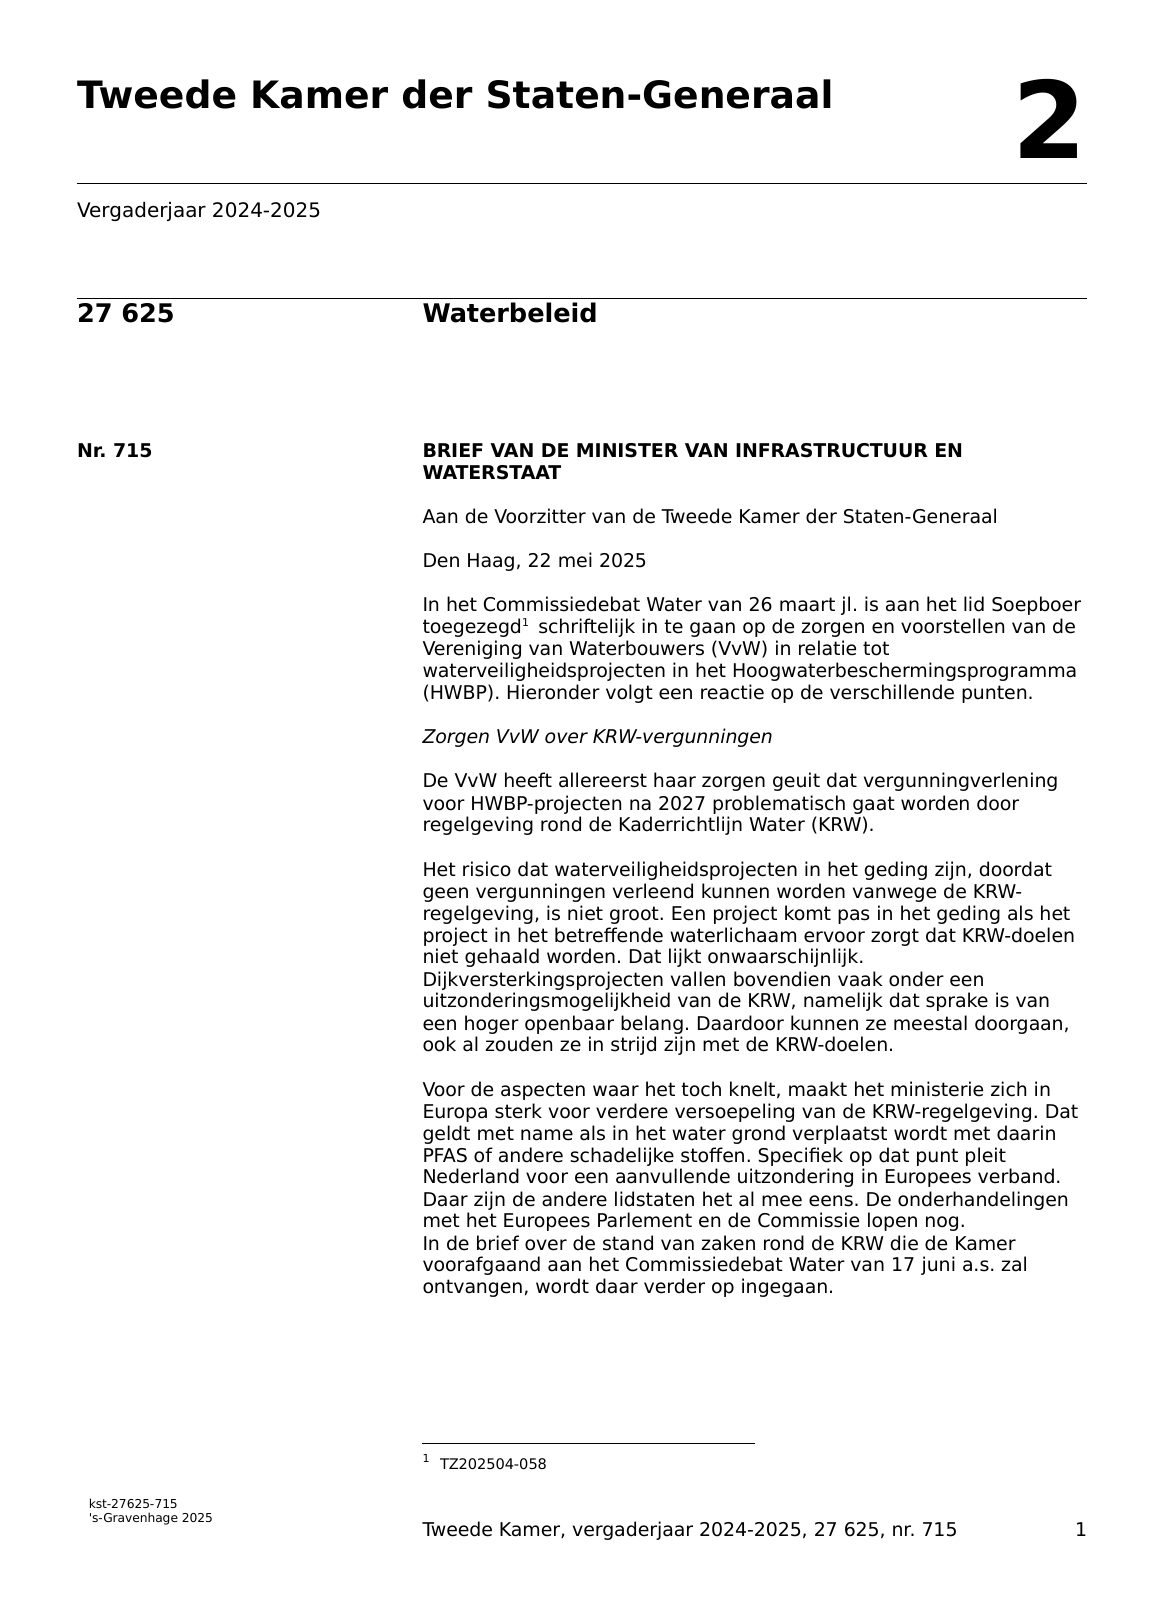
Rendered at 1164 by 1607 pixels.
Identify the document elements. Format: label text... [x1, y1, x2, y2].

table_header Tweede Kamer der Staten-Generaal [77, 59, 886, 183]
table_header 2 [886, 59, 1087, 183]
text De VvW heeft allereerst haar zorgen geuit dat vergunningverlening voor HWBP-projecten na 2027 problematisch gaat worden door regelgeving rond de Kaderrichtlijn Water (KRW). [422, 770, 1087, 836]
text Den Haag, 22 mei 2025 [422, 550, 1087, 572]
text In het Commissiedebat Water van 26 maart jl. is aan het lid Soepboer toegezegd schriftelijk in te gaan op de zorgen en voorstellen van de Vereniging van Waterbouwers (VvW) in relatie tot waterveiligheidsprojecten in het Hoogwaterbeschermingsprogramma (HWBP). Hieronder volgt een reactie op de verschillende punten. [422, 594, 1087, 704]
text Aan de Voorzitter van de Tweede Kamer der Staten-Generaal [422, 506, 1087, 528]
text kst-27625-715 [88, 1497, 323, 1511]
table_cell Vergaderjaar 2024-2025 [77, 184, 1087, 298]
subtitle Zorgen VvW over KRW-vergunningen [422, 726, 1087, 748]
text Het risico dat waterveiligheidsprojecten in het geding zijn, doordat geen vergunningen verleend kunnen worden vanwege de KRW-regelgeving, is niet groot. Een project komt pas in het geding als het project in het betreffende waterlichaam ervoor zorgt dat KRW-doelen niet gehaald worden. Dat lijkt onwaarschijnlijk. Dijkversterkingsprojecten vallen bovendien vaak onder een uitzonderingsmogelijkheid van de KRW, namelijk dat sprake is van een hoger openbaar belang. Daardoor kunnen ze meestal doorgaan, ook al zouden ze in strijd zijn met de KRW-doelen. [422, 858, 1087, 1056]
text Voor de aspecten waar het toch knelt, maakt het ministerie zich in Europa sterk voor verdere versoepeling van de KRW-regelgeving. Dat geldt met name als in het water grond verplaatst wordt met daarin PFAS of andere schadelijke stoffen. Specifiek op dat punt pleit Nederland voor een aanvullende uitzondering in Europees verband. Daar zijn de andere lidstaten het al mee eens. De onderhandelingen met het Europees Parlement en de Commissie lopen nog. [422, 1078, 1087, 1232]
text TZ202504-058 [422, 1452, 1087, 1474]
subtitle 27 625 Waterbeleid [77, 299, 1087, 329]
text In de brief over de stand van zaken rond de KRW die de Kamer voorafgaand aan het Commissiedebat Water van 17 juni a.s. zal ontvangen, wordt daar verder op ingegaan. [422, 1232, 1087, 1298]
subtitle Nr. 715 BRIEF VAN DE MINISTER VAN INFRASTRUCTUUR EN WATERSTAAT [77, 440, 1087, 484]
text 's-Gravenhage 2025 [88, 1511, 323, 1525]
